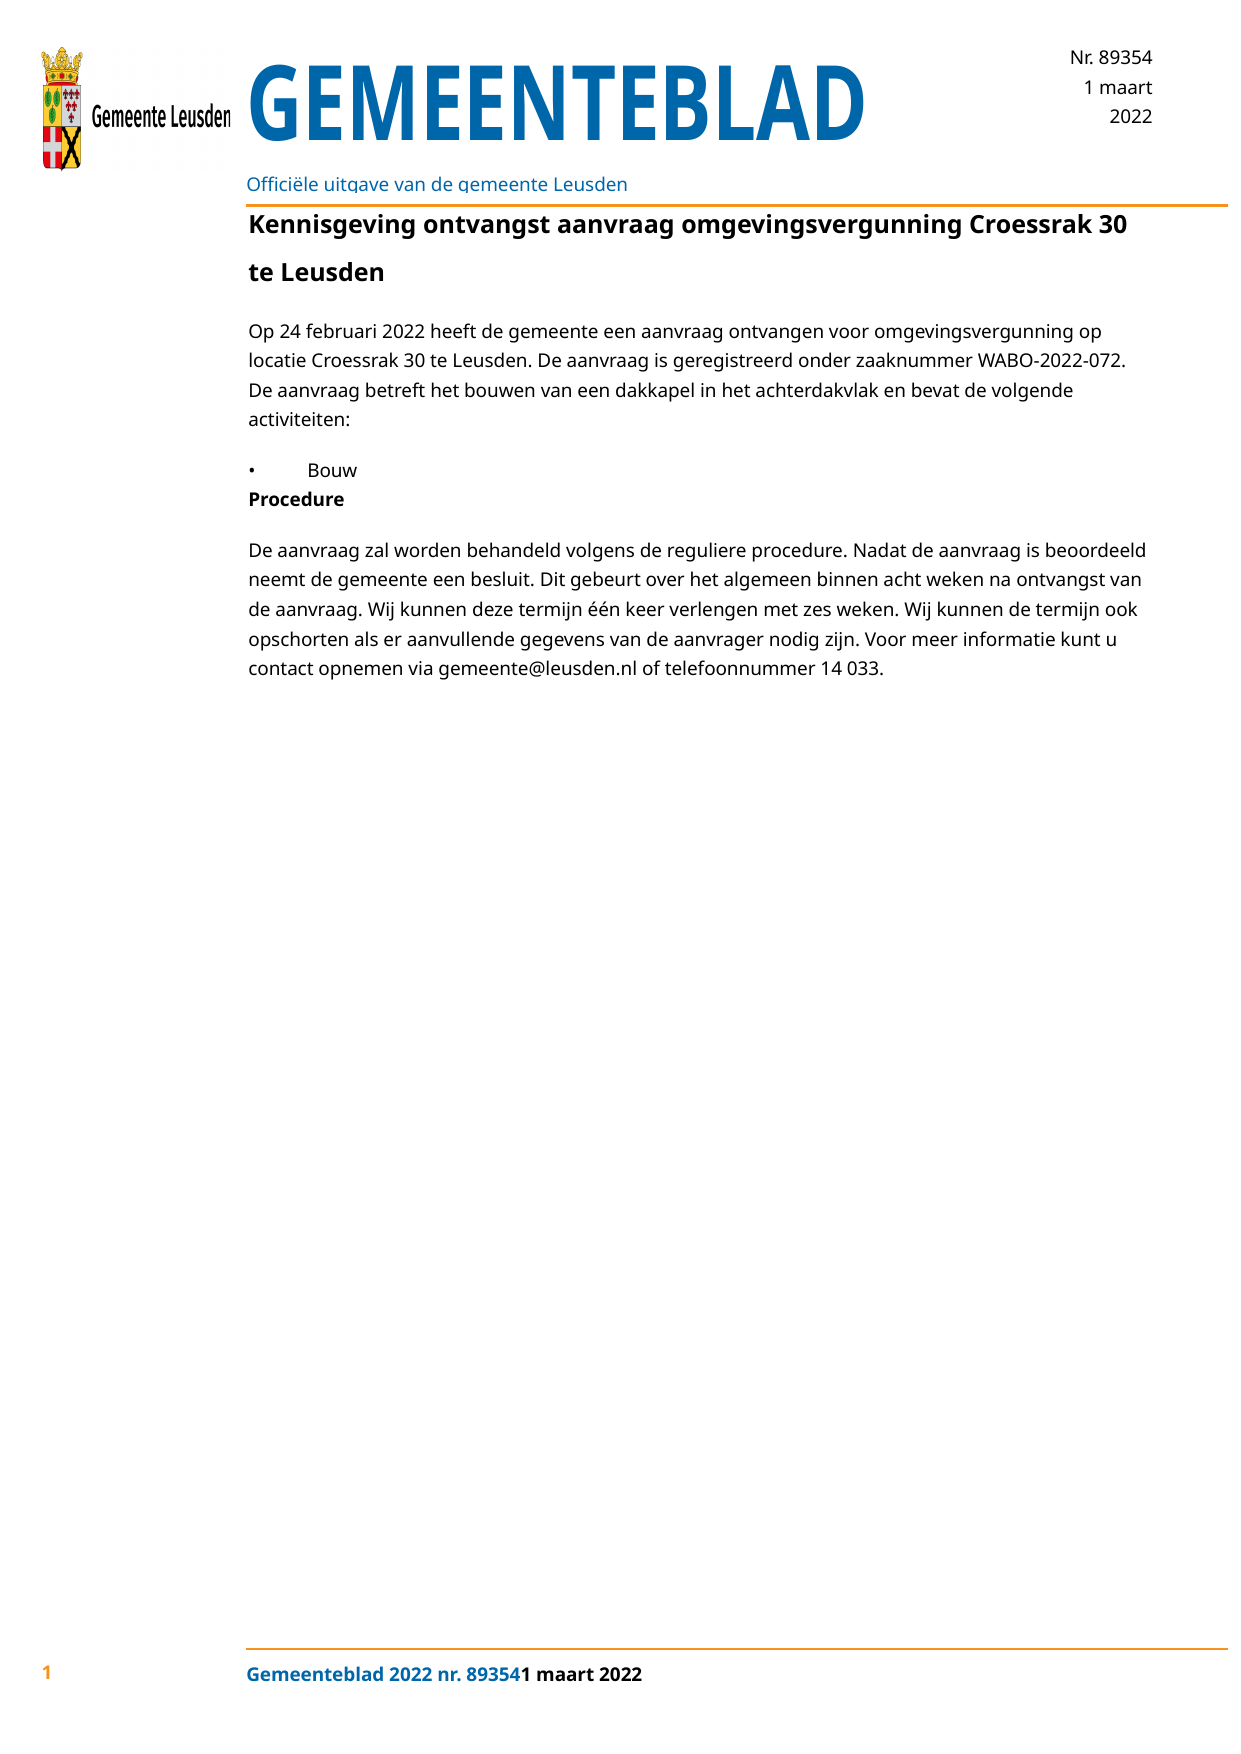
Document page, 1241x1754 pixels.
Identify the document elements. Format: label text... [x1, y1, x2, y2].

text Kennisgeving ontvangst aanvraag omgevingsvergunning Croessrak 30 te Leusden [248, 207, 1152, 288]
text Op 24 februari 2022 heeft de gemeente een aanvraag ontvangen voor omgevingsvergunning op locatie Croessrak 30 te Leusden. De aanvraag is geregistreerd onder zaaknummer WABO-2022-072. De aanvraag betreft het bouwen van een dakkapel in het achterdakvlak en bevat de volgende activiteiten: [248, 318, 1152, 432]
picture [41, 47, 231, 172]
text Procedure [248, 487, 1152, 512]
text De aanvraag zal worden behandeld volgens de reguliere procedure. Nadat de aanvraag is beoordeeld neemt de gemeente een besluit. Dit gebeurt over het algemeen binnen acht weken na ontvangst van de aanvraag. Wij kunnen deze termijn één keer verlengen met zes weken. Wij kunnen de termijn ook opschorten als er aanvullende gegevens van de aanvrager nodig zijn. Voor meer informatie kunt u contact opnemen via gemeente@leusden.nl of telefoonnummer 14 033. [248, 537, 1152, 681]
list Bouw [248, 457, 1152, 483]
